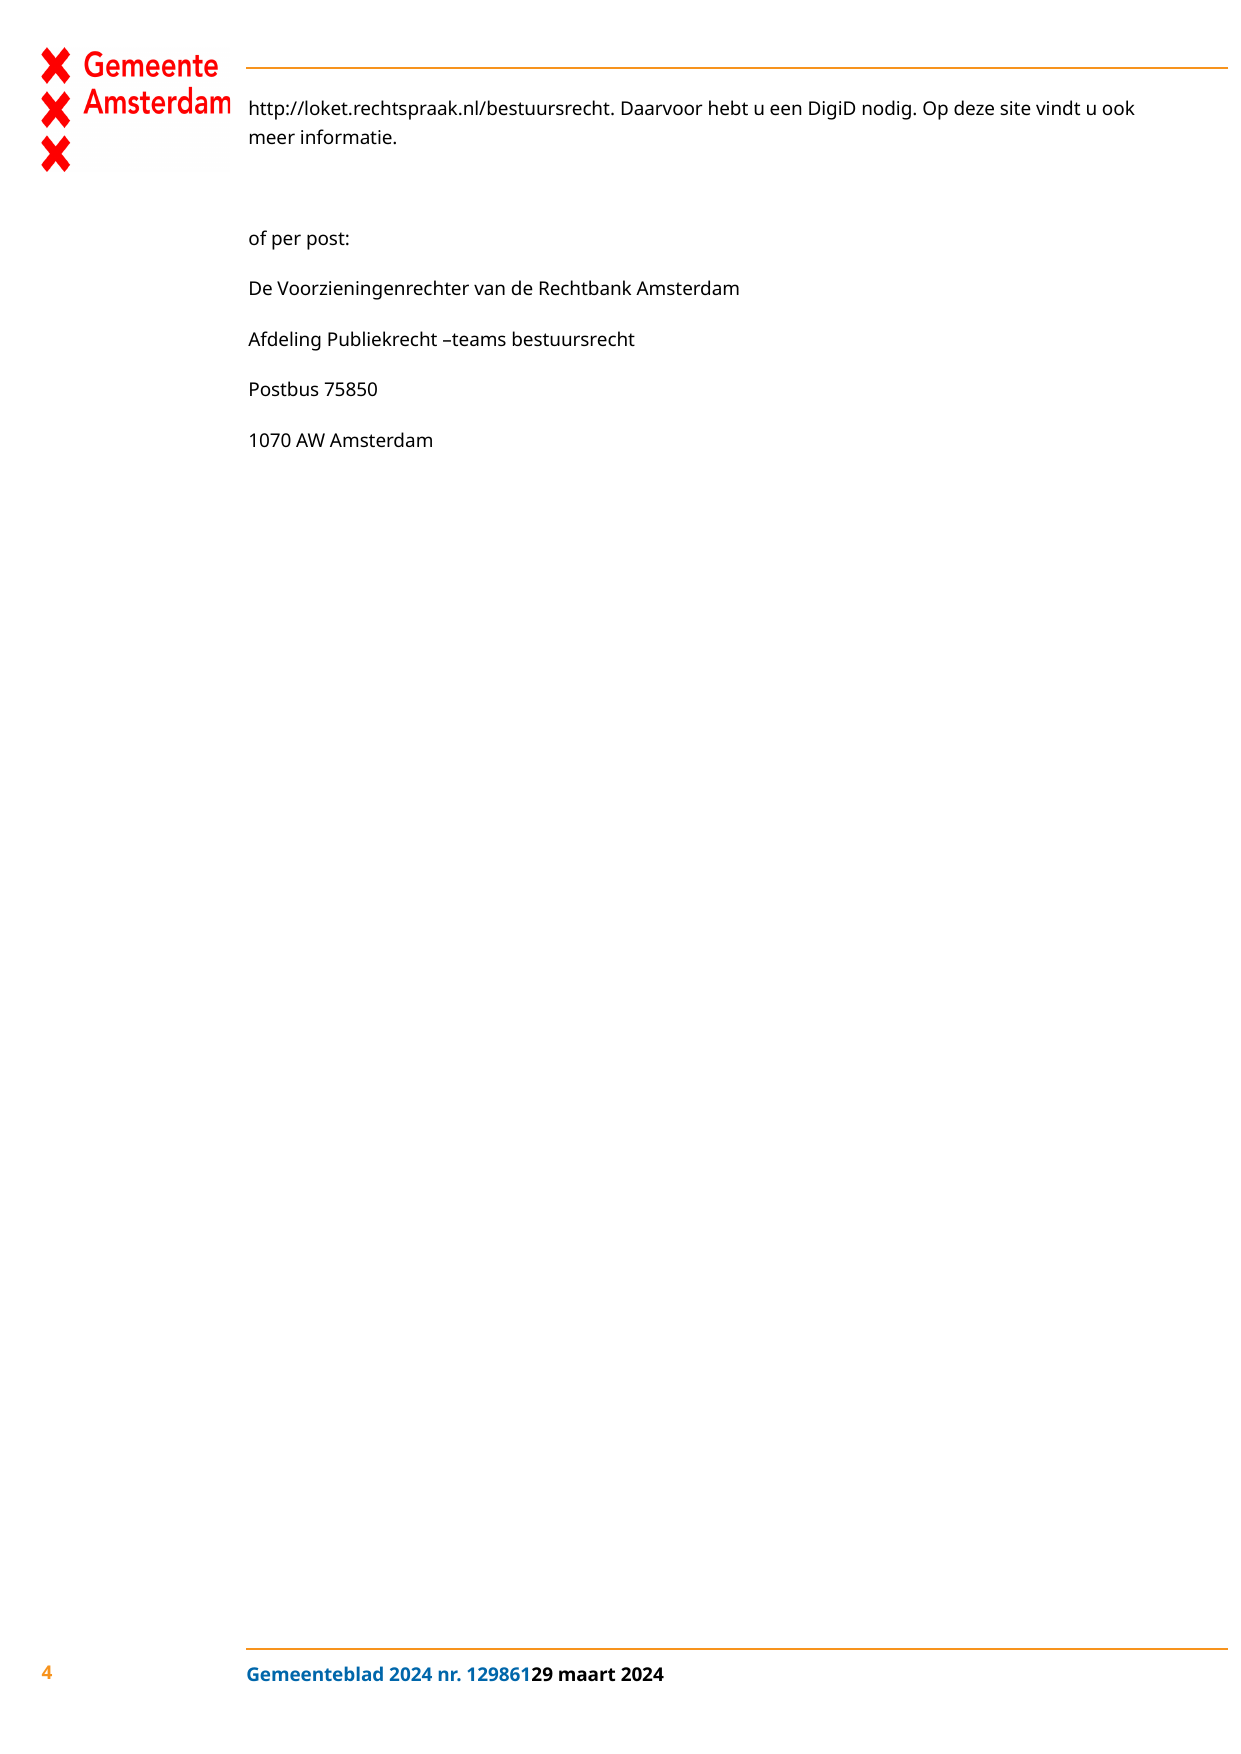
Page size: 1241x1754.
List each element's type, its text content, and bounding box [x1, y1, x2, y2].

text Postbus 75850 [248, 376, 1152, 402]
picture [41, 47, 231, 172]
text Afdeling Publiekrecht –teams bestuursrecht [248, 326, 1152, 352]
text of per post: [248, 225, 1152, 251]
text http://loket.rechtspraak.nl/bestuursrecht. Daarvoor hebt u een DigiD nodig. Op deze site vindt u ook meer informatie. [248, 95, 1152, 150]
text De Voorzieningenrechter van de Rechtbank Amsterdam [248, 276, 1152, 301]
text 1070 AW Amsterdam [248, 427, 1152, 453]
